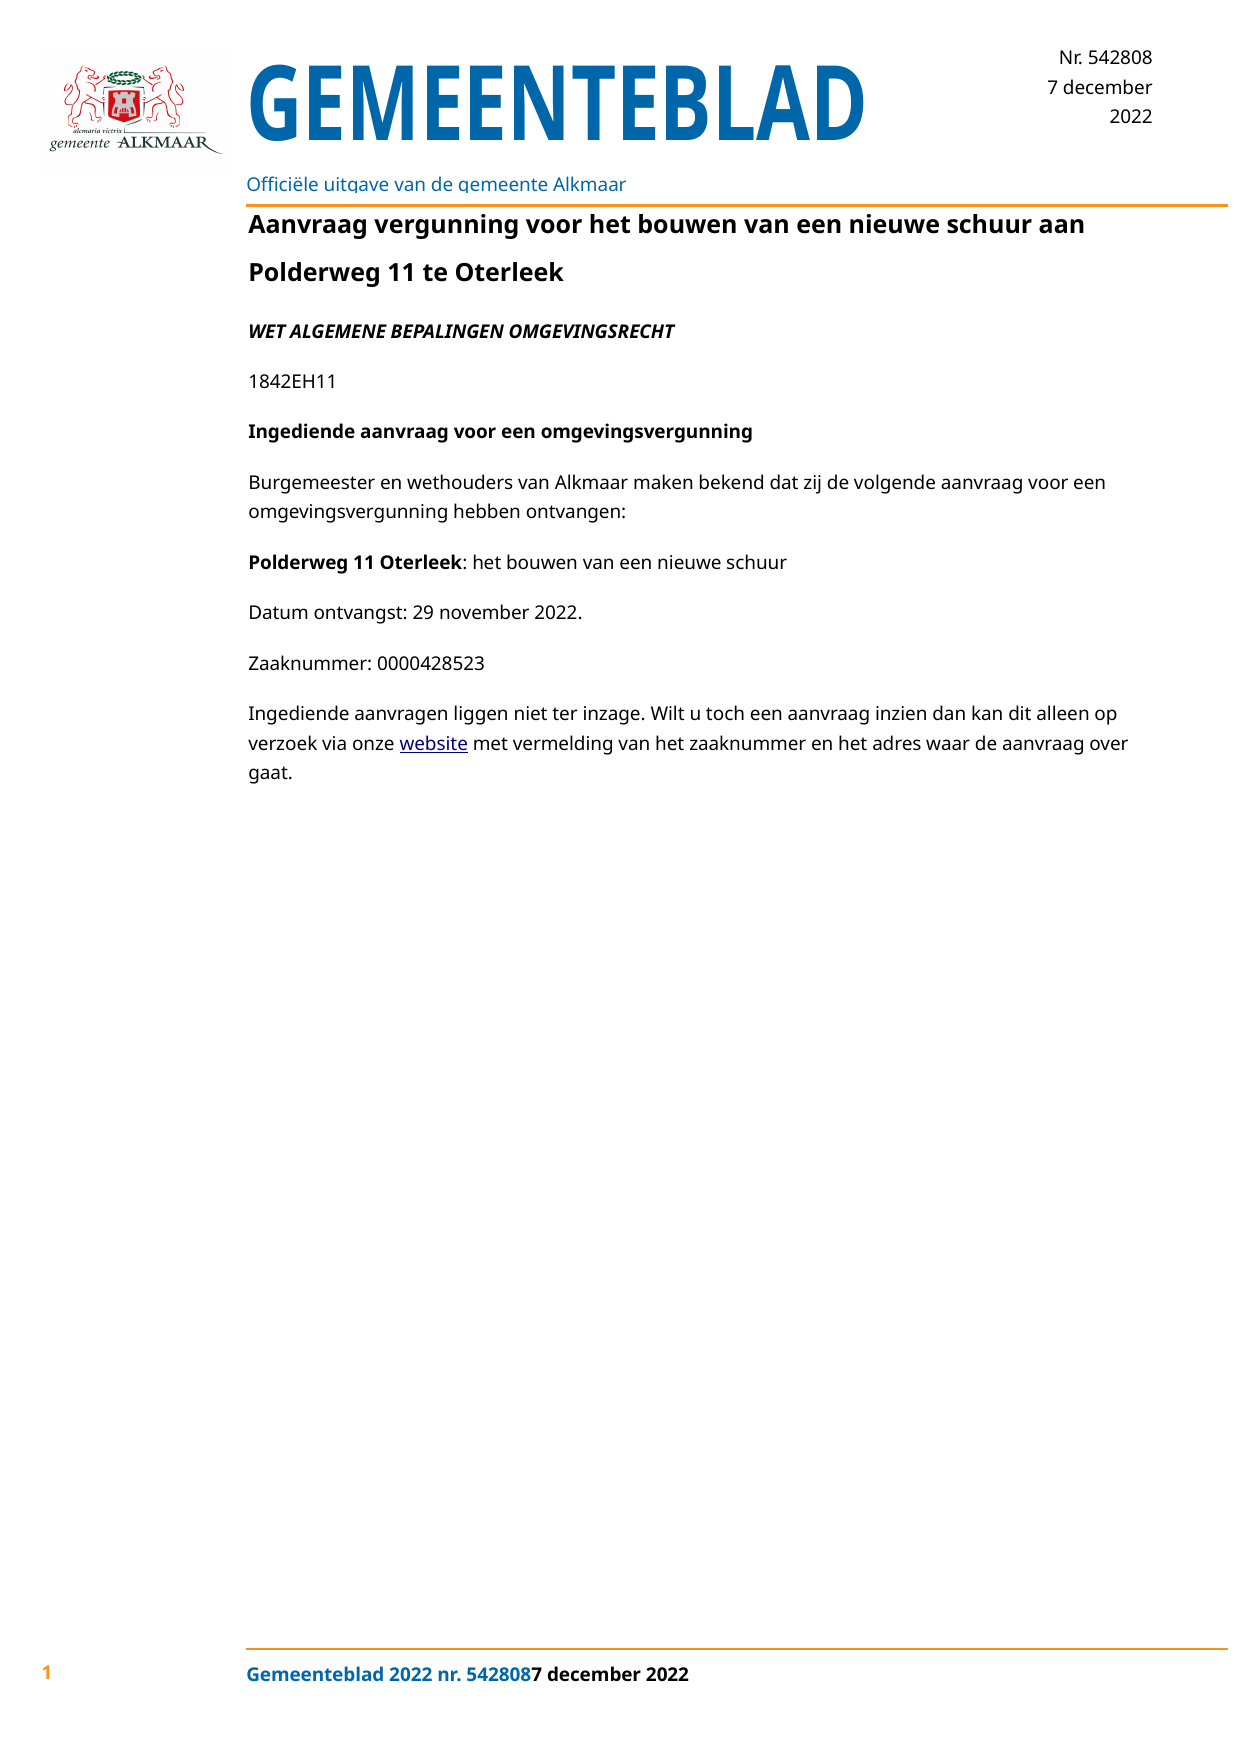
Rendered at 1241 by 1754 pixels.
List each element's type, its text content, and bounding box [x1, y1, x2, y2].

text Aanvraag vergunning voor het bouwen van een nieuwe schuur aan Polderweg 11 te Oterleek [248, 207, 1152, 288]
text Ingediende aanvragen liggen niet ter inzage. Wilt u toch een aanvraag inzien dan kan dit alleen op verzoek via onze website met vermelding van het zaaknummer en het adres waar de aanvraag over gaat. [248, 700, 1152, 785]
text Polderweg 11 Oterleek: het bouwen van een nieuwe schuur [248, 549, 1152, 575]
text Burgemeester en wethouders van Alkmaar maken bekend dat zij de volgende aanvraag voor een omgevingsvergunning hebben ontvangen: [248, 469, 1152, 524]
text Zaaknummer: 0000428523 [248, 650, 1152, 676]
text Ingediende aanvraag voor een omgevingsvergunning [248, 419, 1152, 444]
text 1842EH11 [248, 368, 1152, 394]
text WET ALGEMENE BEPALINGEN OMGEVINGSRECHT [248, 318, 1152, 344]
picture [41, 47, 231, 172]
text Datum ontvangst: 29 november 2022. [248, 599, 1152, 625]
